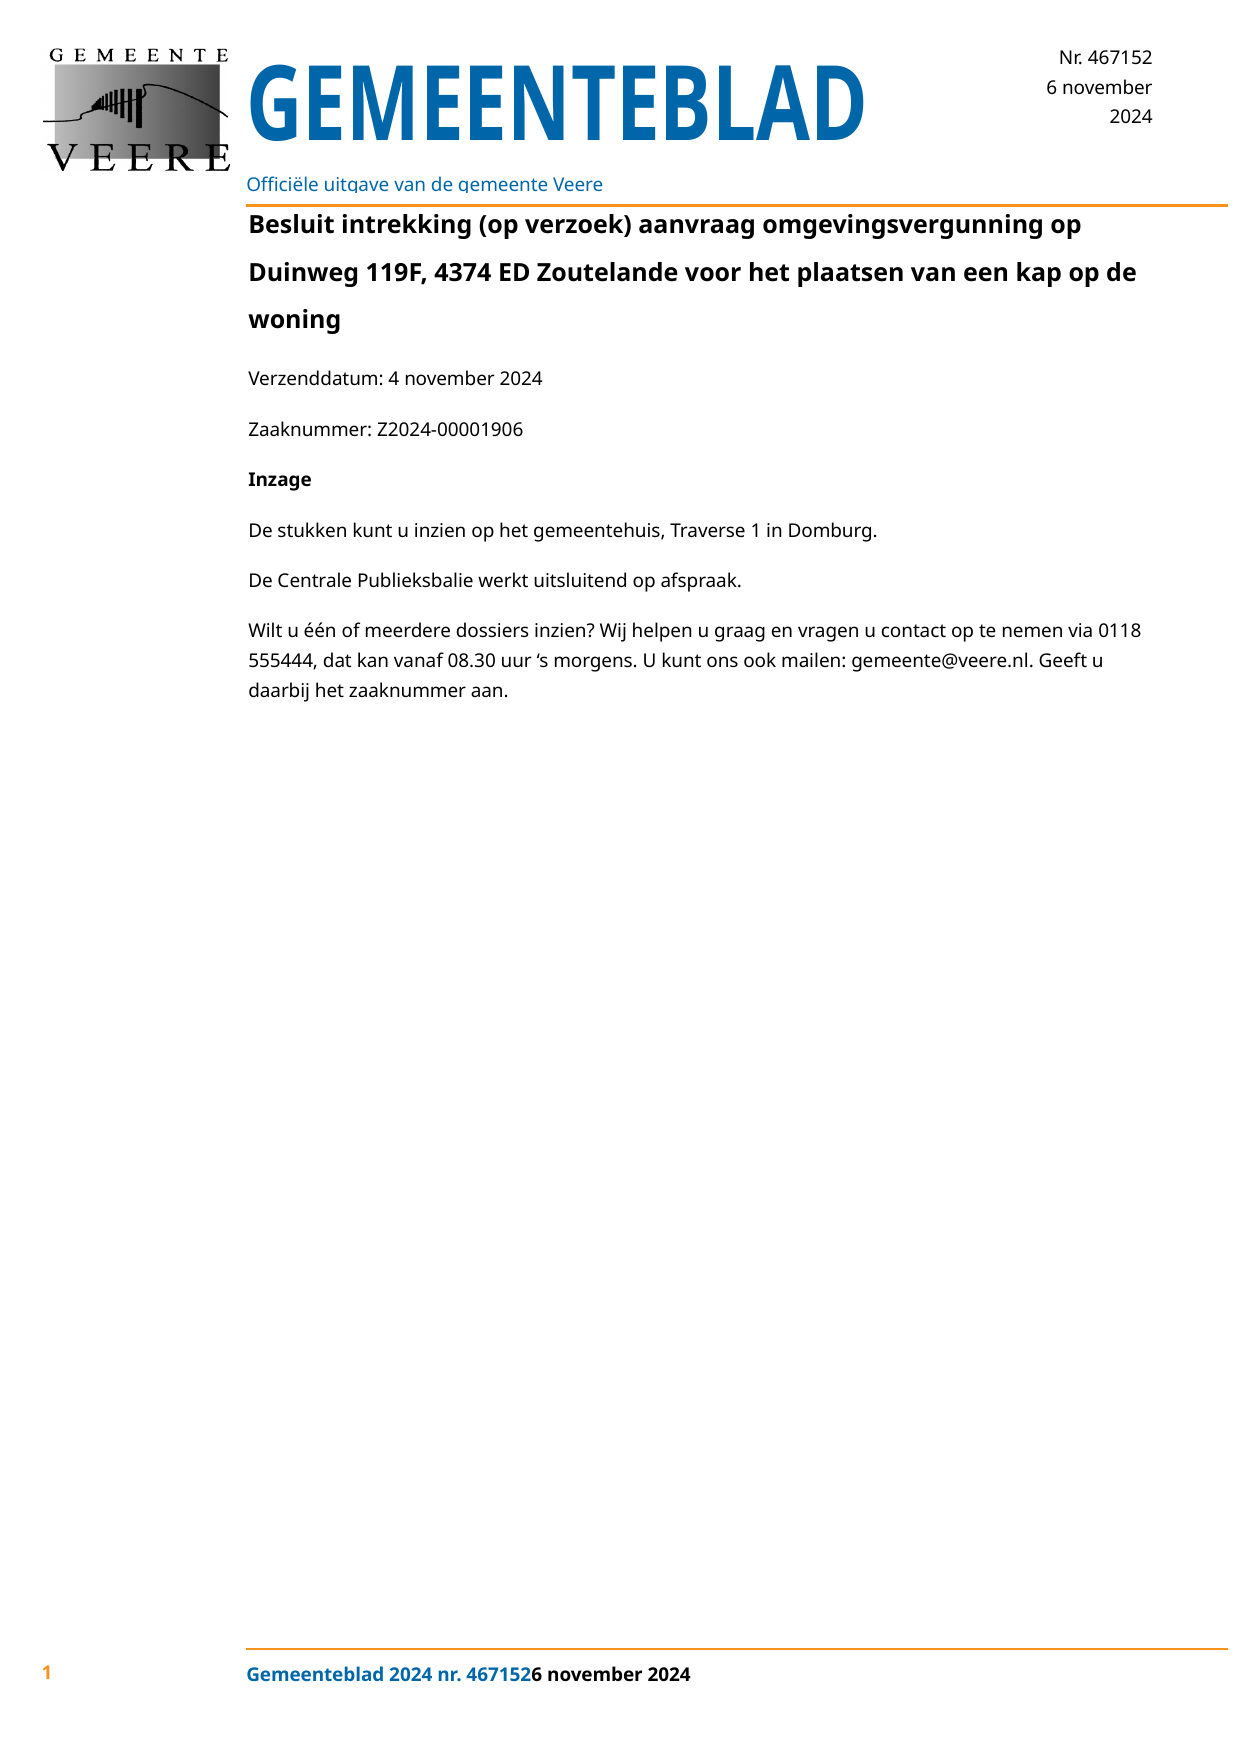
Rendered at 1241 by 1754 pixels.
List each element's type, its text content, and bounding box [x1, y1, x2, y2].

text Zaaknummer: Z2024-00001906 [248, 416, 1152, 442]
text Verzenddatum: 4 november 2024 [248, 366, 1152, 391]
text Wilt u één of meerdere dossiers inzien? Wij helpen u graag en vragen u contact op te nemen via 0118 555444, dat kan vanaf 08.30 uur ‘s morgens. U kunt ons ook mailen: gemeente@veere.nl. Geeft u daarbij het zaaknummer aan. [248, 618, 1152, 702]
picture [41, 47, 231, 172]
text Inzage [248, 466, 1152, 492]
text De Centrale Publieksbalie werkt uitsluitend op afspraak. [248, 567, 1152, 593]
text De stukken kunt u inzien op het gemeentehuis, Traverse 1 in Domburg. [248, 517, 1152, 542]
text Besluit intrekking (op verzoek) aanvraag omgevingsvergunning op Duinweg 119F, 4374 ED Zoutelande voor het plaatsen van een kap op de woning [248, 207, 1152, 336]
